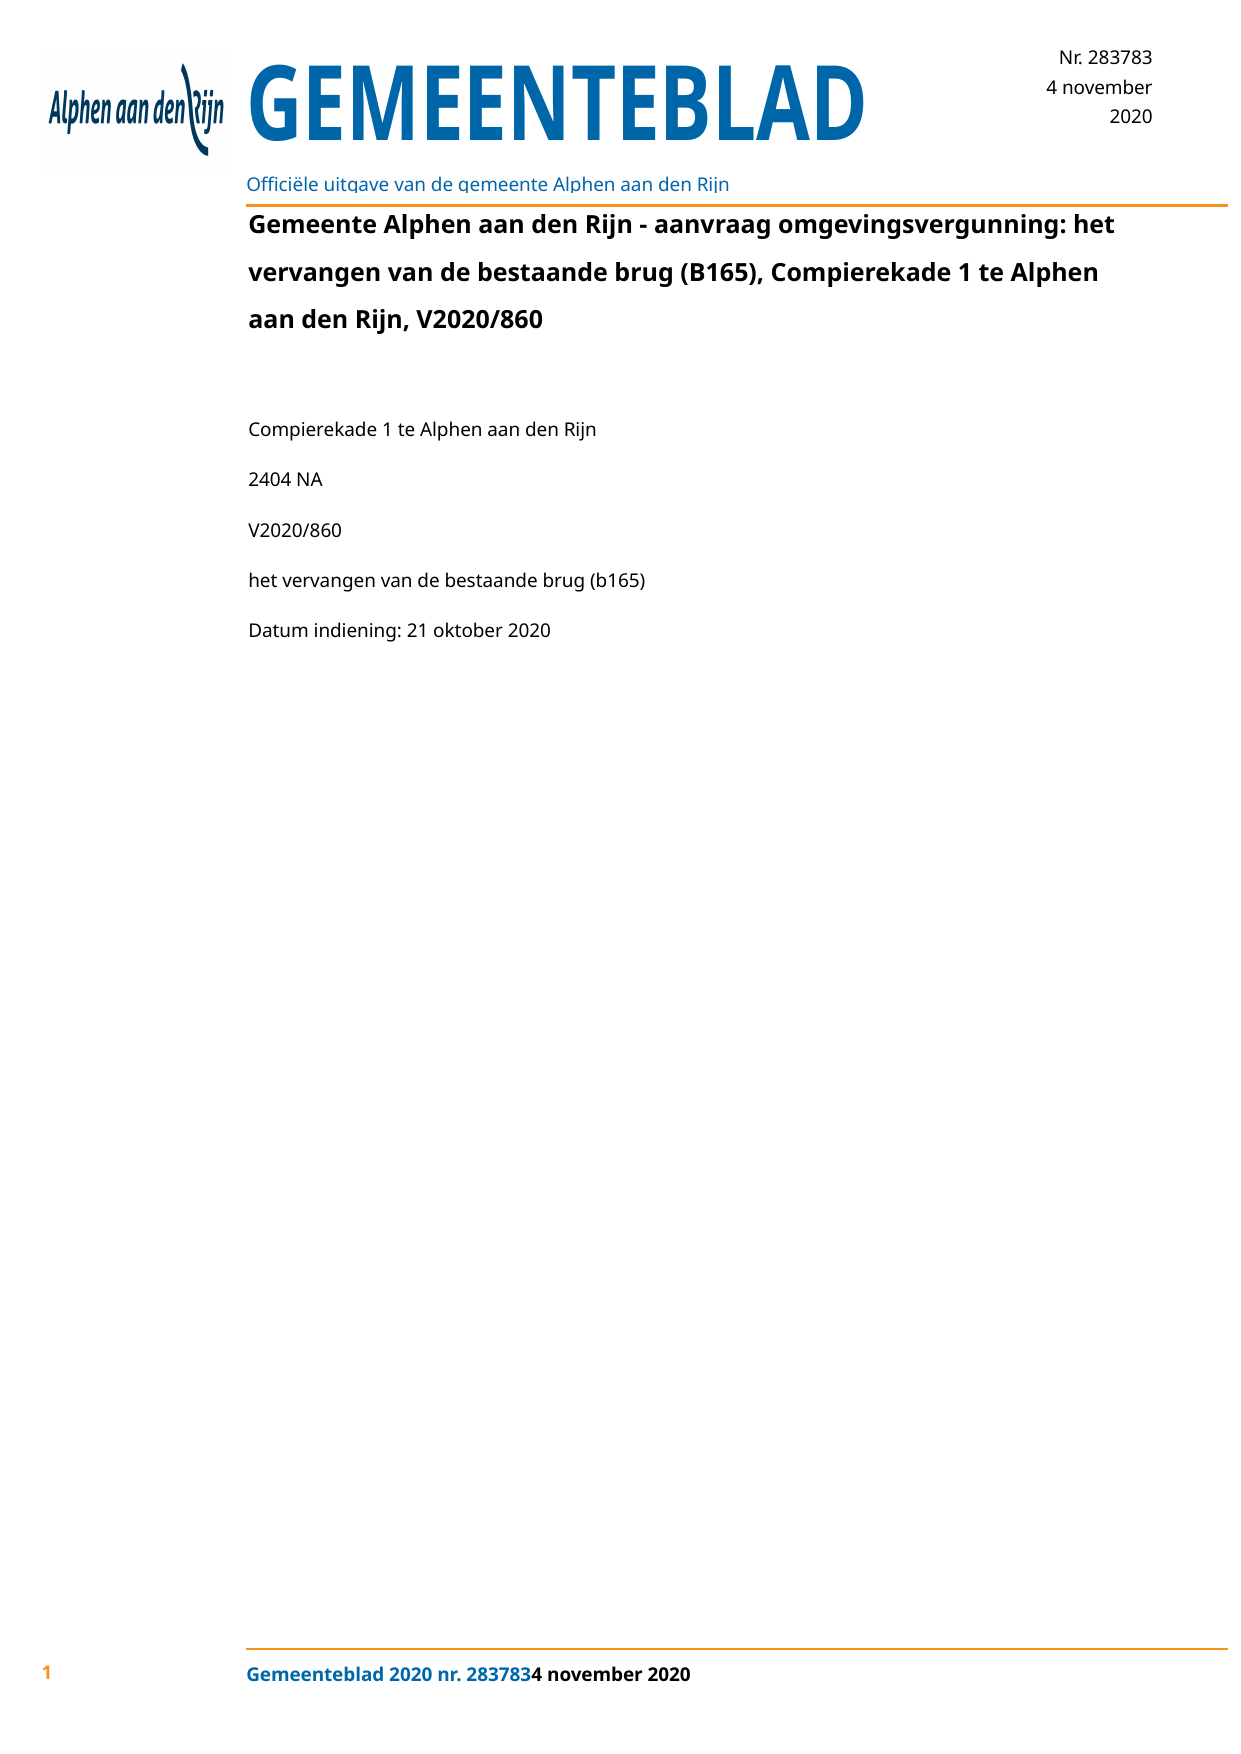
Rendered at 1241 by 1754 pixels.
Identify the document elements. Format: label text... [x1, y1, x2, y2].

text V2020/860 [248, 517, 1152, 542]
text Gemeente Alphen aan den Rijn - aanvraag omgevingsvergunning: het vervangen van de bestaande brug (B165), Compierekade 1 te Alphen aan den Rijn, V2020/860 [248, 207, 1152, 336]
text het vervangen van de bestaande brug (b165) [248, 567, 1152, 593]
text Datum indiening: 21 oktober 2020 [248, 618, 1152, 643]
text 2404 NA [248, 466, 1152, 492]
picture [41, 47, 231, 172]
text Compierekade 1 te Alphen aan den Rijn [248, 416, 1152, 442]
